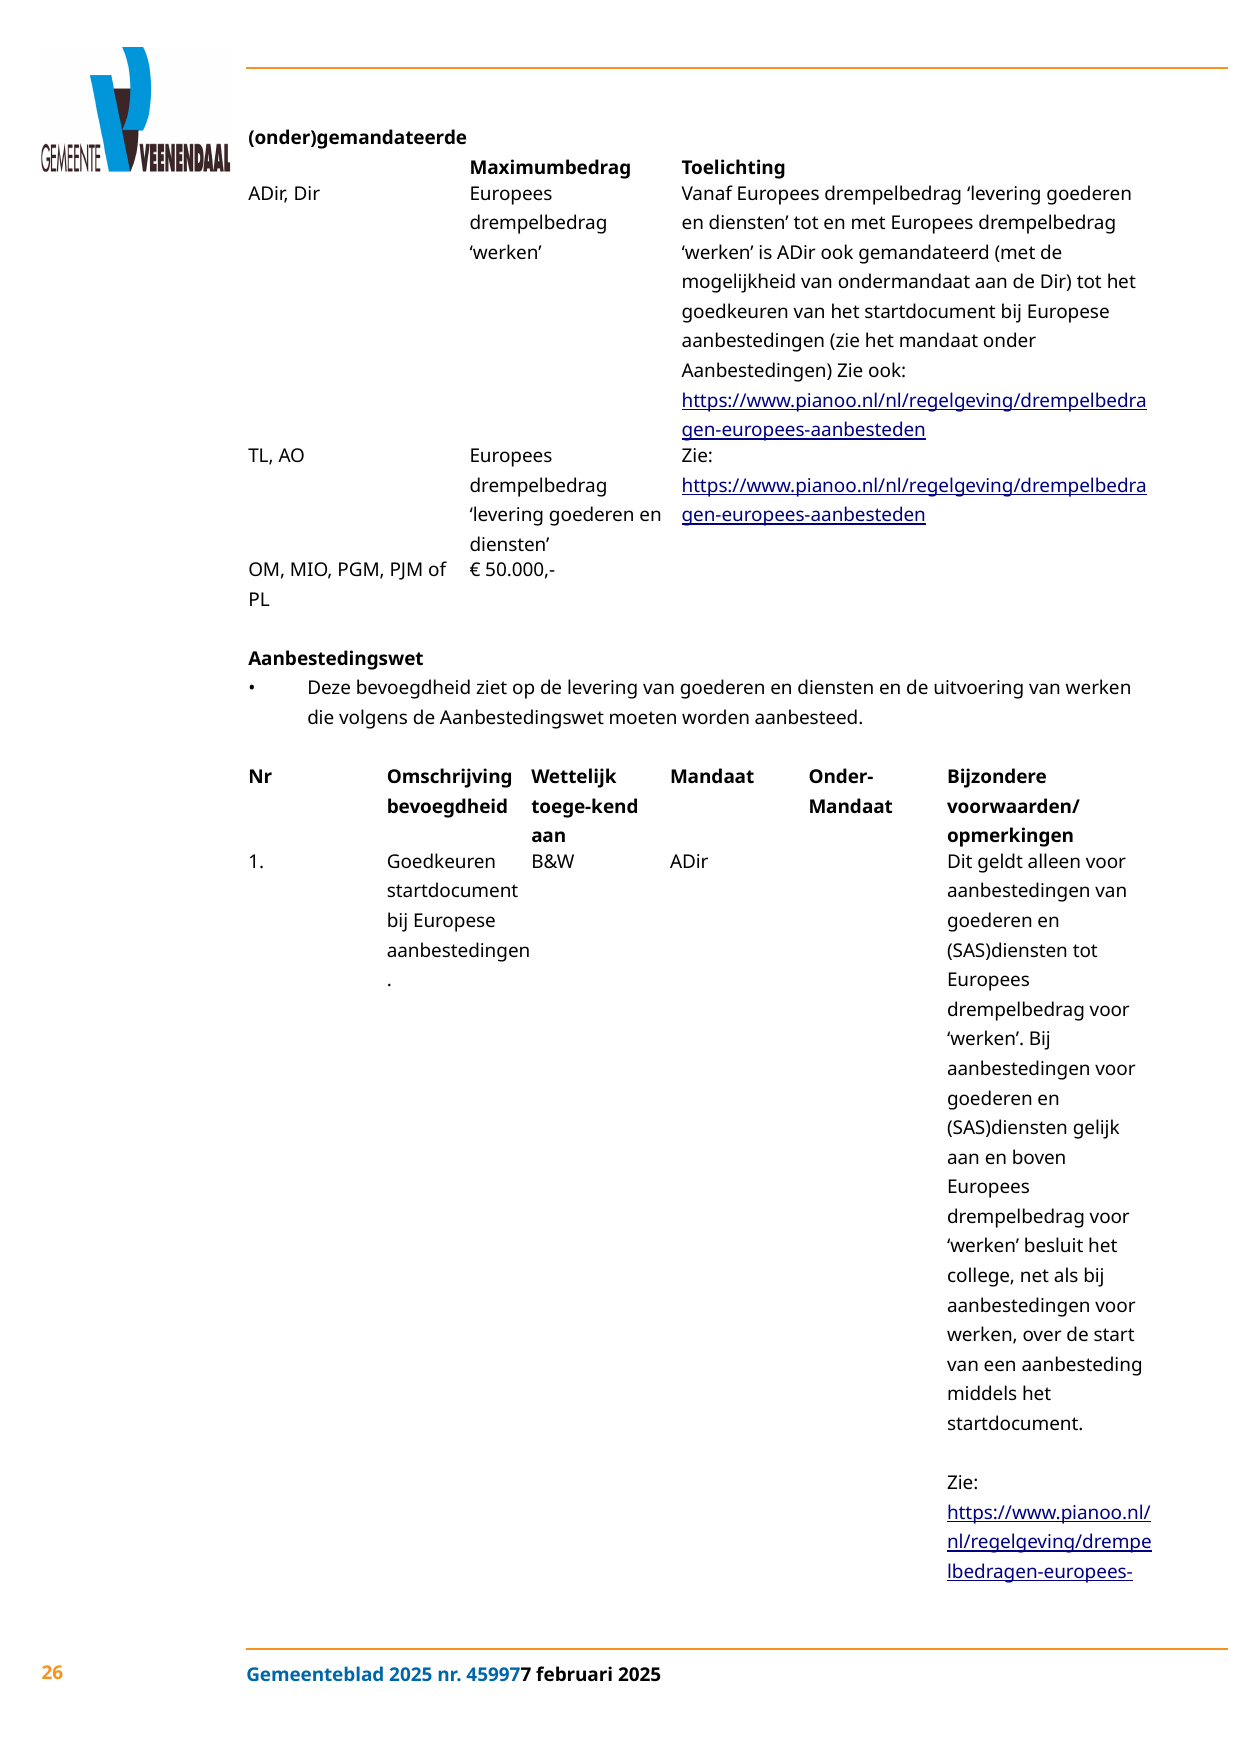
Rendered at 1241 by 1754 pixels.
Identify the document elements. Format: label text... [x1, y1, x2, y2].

text Aanbestedingswet [248, 645, 1152, 671]
table_header Bijzondere voorwaarden/ opmerkingen [947, 763, 1152, 848]
table_header Omschrijving bevoegdheid [387, 763, 531, 848]
table_cell Europees drempelbedrag ‘levering goederen en diensten’ [469, 442, 681, 557]
table_cell lbedragen-europees- [947, 1552, 1152, 1584]
table_cell OM, MIO, PGM, PJM of PL [248, 557, 469, 612]
table_header Wettelijk toege-kend aan [531, 763, 670, 848]
table_header Onder- Mandaat [808, 763, 947, 848]
table_cell Vanaf Europees drempelbedrag ‘levering goederen en diensten’ tot en met Europees drempelbedrag ‘werken’ is ADir ook gemandateerd (met de mogelijkheid van ondermandaat aan de Dir) tot het goedkeuren van het startdocument bij Europese aanbestedingen (zie het mandaat onder Aanbestedingen) Zie ook: https://www.pianoo.nl/nl/regelgeving/drempelbedragen-europees-aanbesteden [681, 180, 1152, 442]
table_cell TL, AO [248, 442, 469, 557]
table_header Maximumbedrag [469, 125, 681, 180]
table_header Toelichting [681, 125, 1152, 180]
table_cell 1. [248, 848, 387, 1584]
list Deze bevoegdheid ziet op de levering van goederen en diensten en de uitvoering van werken die volgens de Aanbestedingswet moeten worden aanbesteed. [248, 674, 1152, 730]
table_cell Europees drempelbedrag ‘werken’ [469, 180, 681, 442]
table_cell B&W [531, 848, 670, 1584]
table_cell ADir, Dir [248, 180, 469, 442]
table_header Nr [248, 763, 387, 848]
table_cell Zie: https://www.pianoo.nl/nl/regelgeving/drempelbedragen-europees-aanbesteden [681, 442, 1152, 557]
table_cell [681, 557, 1152, 612]
table_header (onder)gemandateerde [248, 125, 469, 180]
picture [41, 47, 130, 172]
picture [123, 47, 231, 172]
table_cell Dit geldt alleen voor aanbestedingen van goederen en (SAS)diensten tot Europees drempelbedrag voor ‘werken’. Bij aanbestedingen voor goederen en (SAS)diensten gelijk aan en boven Europees drempelbedrag voor ‘werken’ besluit het college, net als bij aanbestedingen voor werken, over de start van een aanbesteding middels het startdocument. Zie: https://www.pianoo.nl/nl/regelgeving/drempe [947, 848, 1152, 1550]
table_cell Goedkeuren startdocument bij Europese aanbestedingen. [387, 848, 531, 1584]
table_cell € 50.000,- [469, 557, 681, 612]
table_header Mandaat [670, 763, 808, 848]
table_cell [808, 848, 947, 1584]
table_cell ADir [670, 848, 808, 1584]
